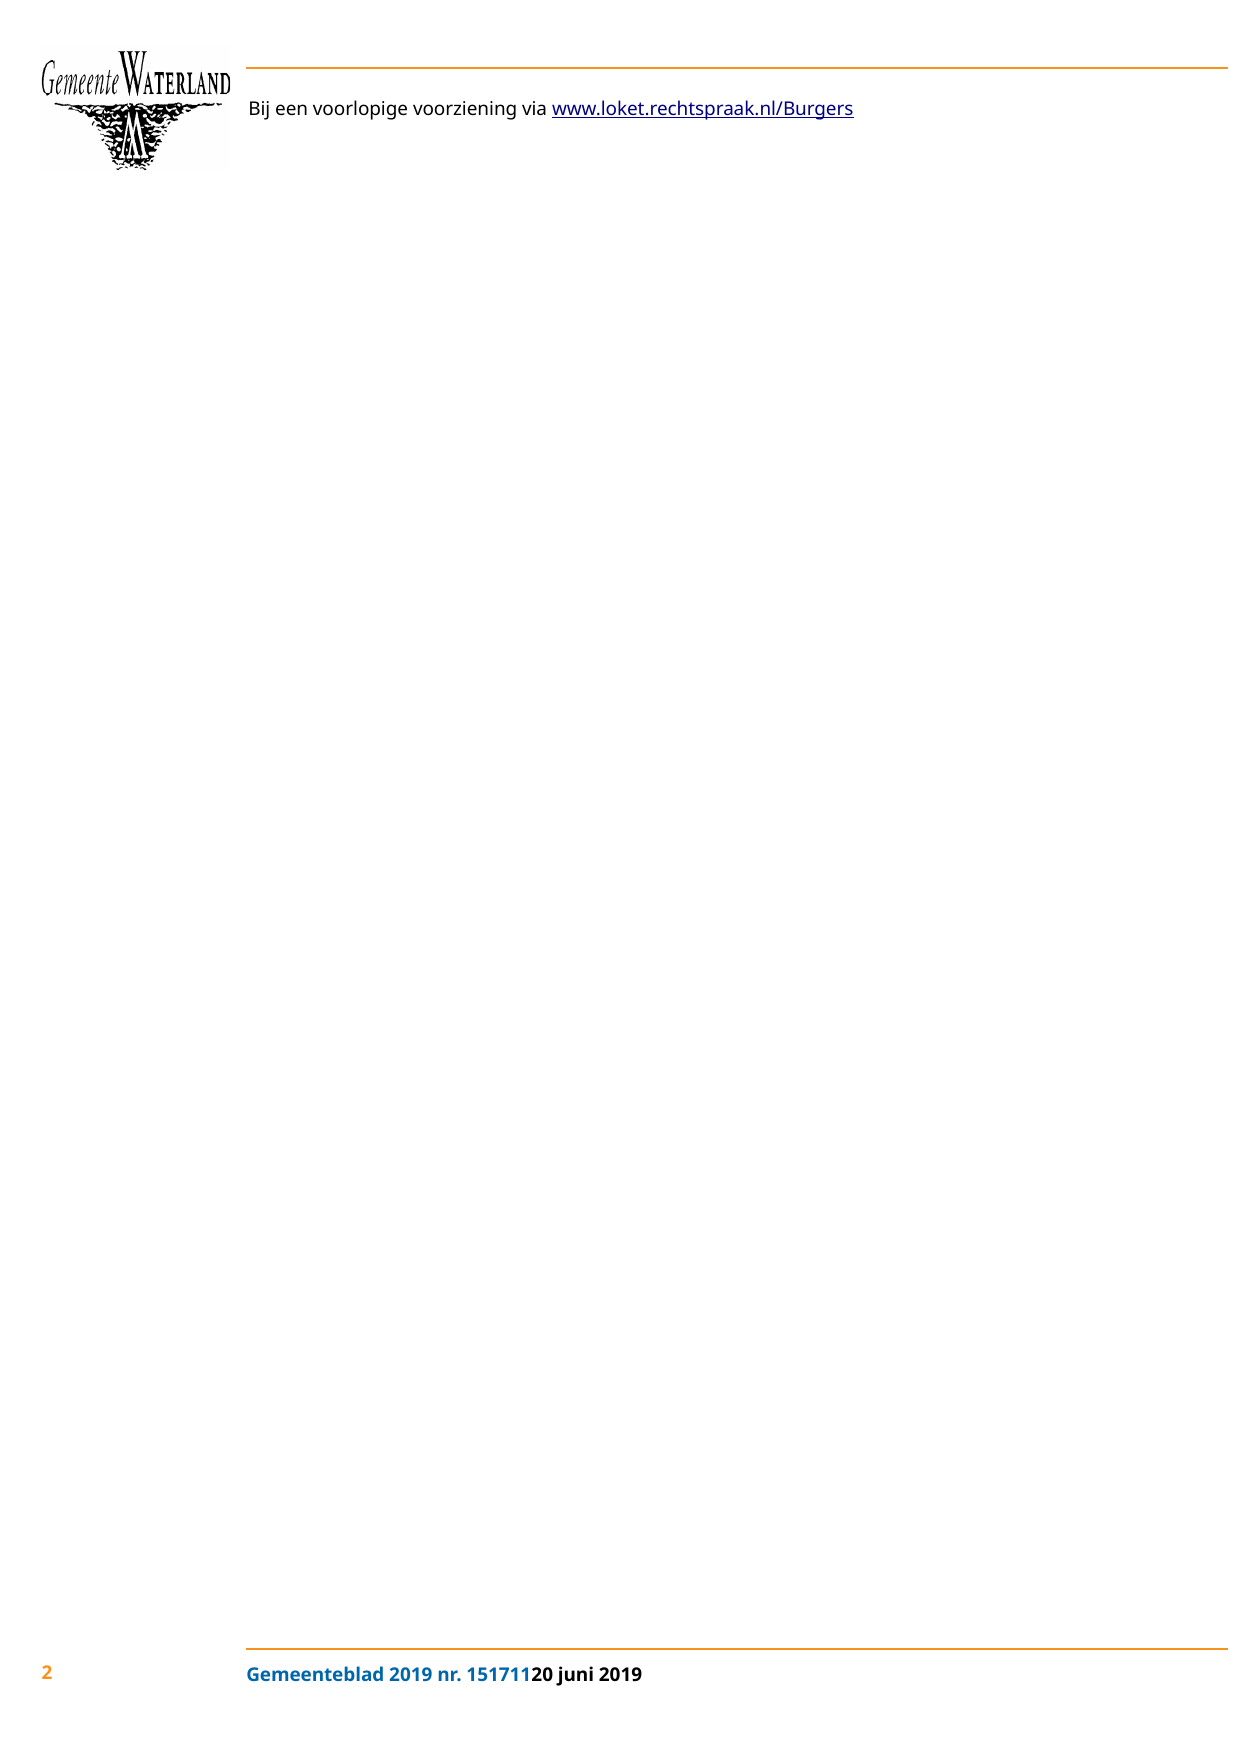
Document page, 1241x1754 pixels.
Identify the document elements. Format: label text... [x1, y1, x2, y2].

picture [41, 47, 231, 172]
text Bij een voorlopige voorziening via www.loket.rechtspraak.nl/Burgers [248, 95, 1152, 121]
